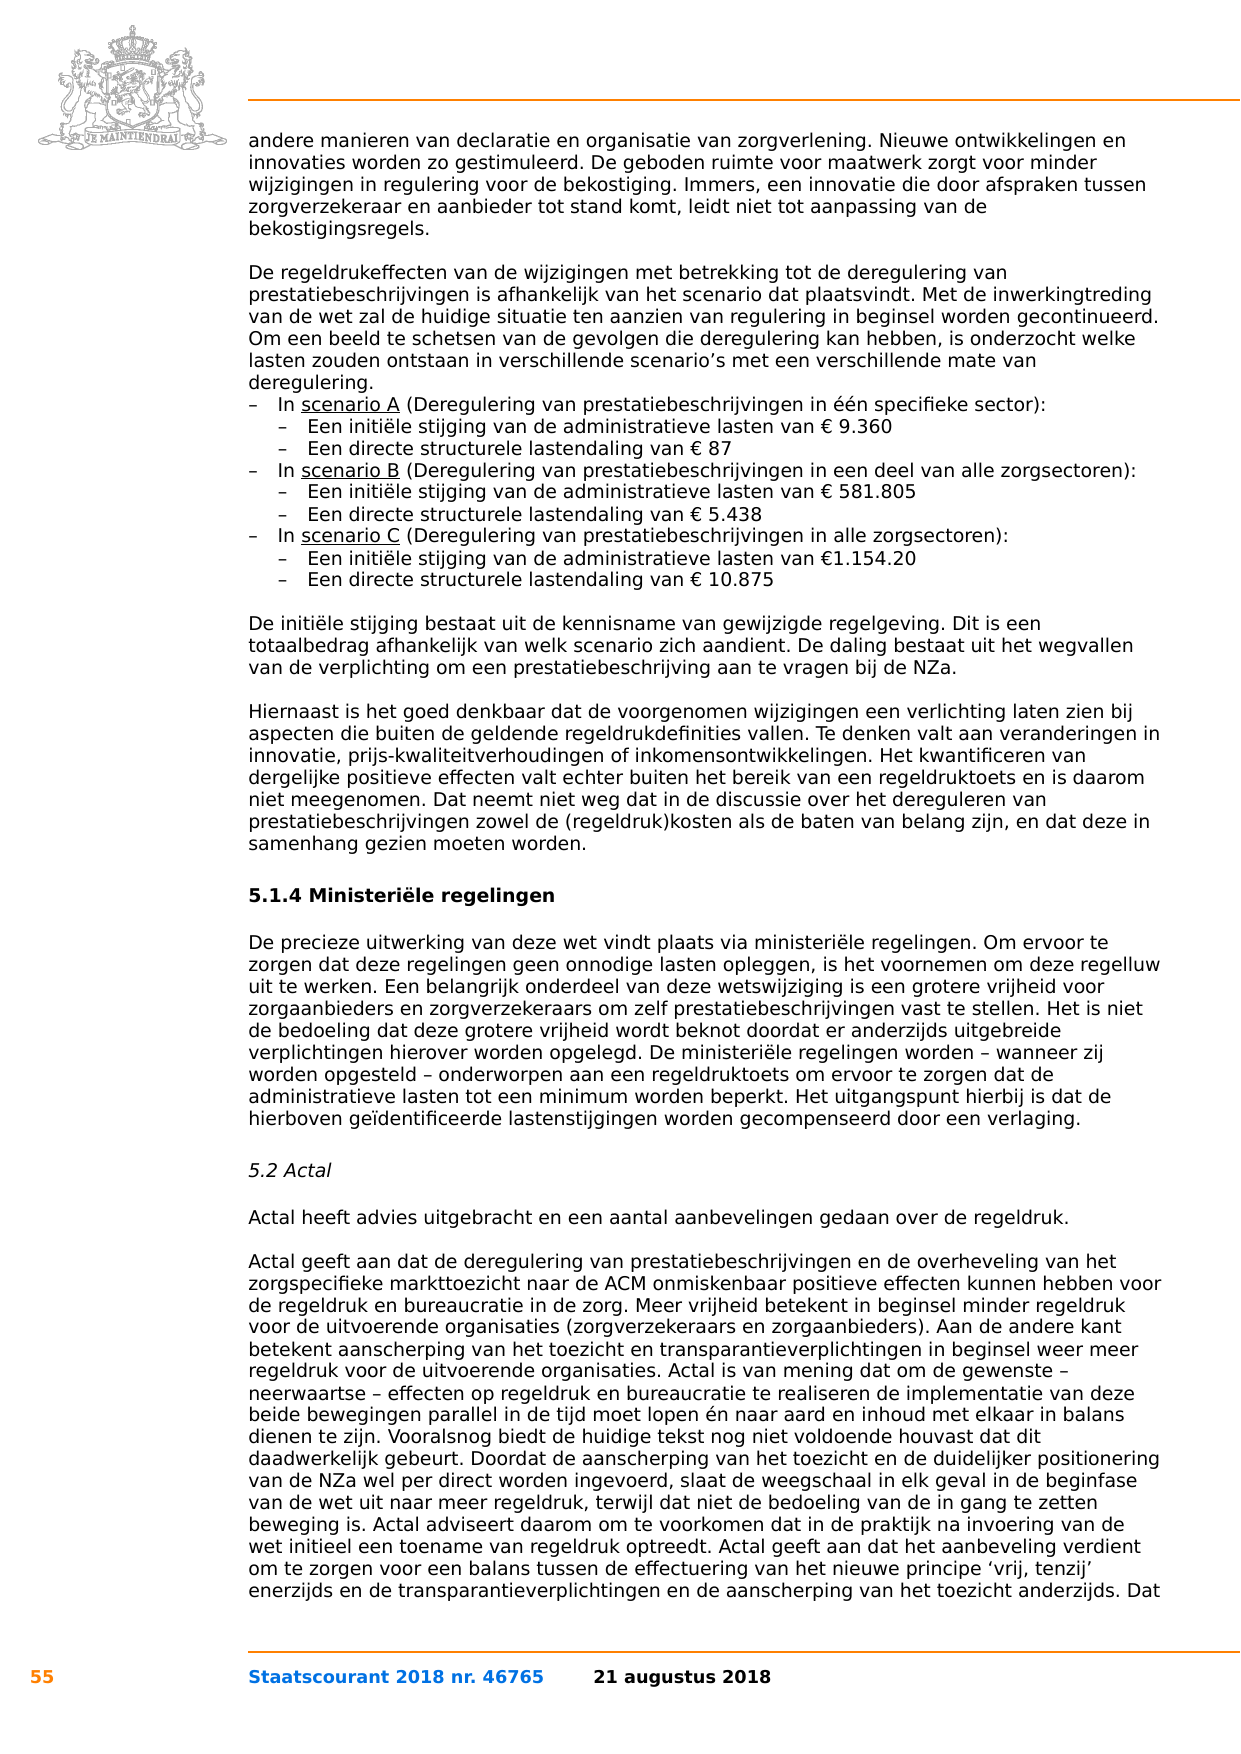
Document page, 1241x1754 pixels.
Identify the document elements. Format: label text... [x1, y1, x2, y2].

text Hiernaast is het goed denkbaar dat de voorgenomen wijzigingen een verlichting laten zien bij aspecten die buiten de geldende regeldrukdefinities vallen. Te denken valt aan veranderingen in innovatie, prijs-kwaliteitverhoudingen of inkomensontwikkelingen. Het kwantificeren van dergelijke positieve effecten valt echter buiten het bereik van een regeldruktoets en is daarom niet meegenomen. Dat neemt niet weg dat in de discussie over het dereguleren van prestatiebeschrijvingen zowel de (regeldruk)kosten als de baten van belang zijn, en dat deze in samenhang gezien moeten worden. [248, 701, 1163, 855]
text andere manieren van declaratie en organisatie van zorgverlening. Nieuwe ontwikkelingen en innovaties worden zo gestimuleerd. De geboden ruimte voor maatwerk zorgt voor minder wijzigingen in regulering voor de bekostiging. Immers, een innovatie die door afspraken tussen zorgverzekeraar en aanbieder tot stand komt, leidt niet tot aanpassing van de bekostigingsregels. [248, 130, 1163, 240]
subtitle 5.2 Actal [248, 1160, 1163, 1182]
subtitle 5.1.4 Ministeriële regelingen [248, 885, 1163, 907]
text Actal geeft aan dat de deregulering van prestatiebeschrijvingen en de overheveling van het zorgspecifieke markttoezicht naar de ACM onmiskenbaar positieve effecten kunnen hebben voor de regeldruk en bureaucratie in de zorg. Meer vrijheid betekent in beginsel minder regeldruk voor de uitvoerende organisaties (zorgverzekeraars en zorgaanbieders). Aan de andere kant betekent aanscherping van het toezicht en transparantieverplichtingen in beginsel weer meer regeldruk voor de uitvoerende organisaties. Actal is van mening dat om de gewenste – neerwaartse – effecten op regeldruk en bureaucratie te realiseren de implementatie van deze beide bewegingen parallel in de tijd moet lopen én naar aard en inhoud met elkaar in balans dienen te zijn. Vooralsnog biedt de huidige tekst nog niet voldoende houvast dat dit daadwerkelijk gebeurt. Doordat de aanscherping van het toezicht en de duidelijker positionering van de NZa wel per direct worden ingevoerd, slaat de weegschaal in elk geval in de beginfase van de wet uit naar meer regeldruk, terwijl dat niet de bedoeling van de in gang te zetten beweging is. Actal adviseert daarom om te voorkomen dat in de praktijk na invoering van de wet initieel een toename van regeldruk optreedt. Actal geeft aan dat het aanbeveling verdient om te zorgen voor een balans tussen de effectuering van het nieuwe principe ‘vrij, tenzij’ enerzijds en de transparantieverplichtingen en de aanscherping van het toezicht anderzijds. Dat [248, 1251, 1163, 1602]
text – In scenario A (Deregulering van prestatiebeschrijvingen in één specifieke sector): [248, 393, 1163, 416]
picture [38, 25, 227, 150]
text – In scenario C (Deregulering van prestatiebeschrijvingen in alle zorgsectoren): [248, 525, 1163, 547]
text De precieze uitwerking van deze wet vindt plaats via ministeriële regelingen. Om ervoor te zorgen dat deze regelingen geen onnodige lasten opleggen, is het voornemen om deze regelluw uit te werken. Een belangrijk onderdeel van deze wetswijziging is een grotere vrijheid voor zorgaanbieders en zorgverzekeraars om zelf prestatiebeschrijvingen vast te stellen. Het is niet de bedoeling dat deze grotere vrijheid wordt beknot doordat er anderzijds uitgebreide verplichtingen hierover worden opgelegd. De ministeriële regelingen worden – wanneer zij worden opgesteld – onderworpen aan een regeldruktoets om ervoor te zorgen dat de administratieve lasten tot een minimum worden beperkt. Het uitgangspunt hierbij is dat de hierboven geïdentificeerde lastenstijgingen worden gecompenseerd door een verlaging. [248, 932, 1163, 1130]
text – Een initiële stijging van de administratieve lasten van € 581.805 [278, 481, 1163, 503]
text De initiële stijging bestaat uit de kennisname van gewijzigde regelgeving. Dit is een totaalbedrag afhankelijk van welk scenario zich aandient. De daling bestaat uit het wegvallen van de verplichting om een prestatiebeschrijving aan te vragen bij de NZa. [248, 613, 1163, 679]
text – Een directe structurele lastendaling van € 87 [278, 437, 1163, 459]
text – Een initiële stijging van de administratieve lasten van € 9.360 [278, 416, 1163, 437]
text – In scenario B (Deregulering van prestatiebeschrijvingen in een deel van alle zorgsectoren): [248, 459, 1163, 481]
text – Een initiële stijging van de administratieve lasten van €1.154.20 [278, 547, 1163, 569]
text – Een directe structurele lastendaling van € 10.875 [278, 569, 1163, 591]
text De regeldrukeffecten van de wijzigingen met betrekking tot de deregulering van prestatiebeschrijvingen is afhankelijk van het scenario dat plaatsvindt. Met de inwerkingtreding van de wet zal de huidige situatie ten aanzien van regulering in beginsel worden gecontinueerd. Om een beeld te schetsen van de gevolgen die deregulering kan hebben, is onderzocht welke lasten zouden ontstaan in verschillende scenario’s met een verschillende mate van deregulering. [248, 262, 1163, 393]
text – Een directe structurele lastendaling van € 5.438 [278, 503, 1163, 525]
text Actal heeft advies uitgebracht en een aantal aanbevelingen gedaan over de regeldruk. [248, 1207, 1163, 1229]
